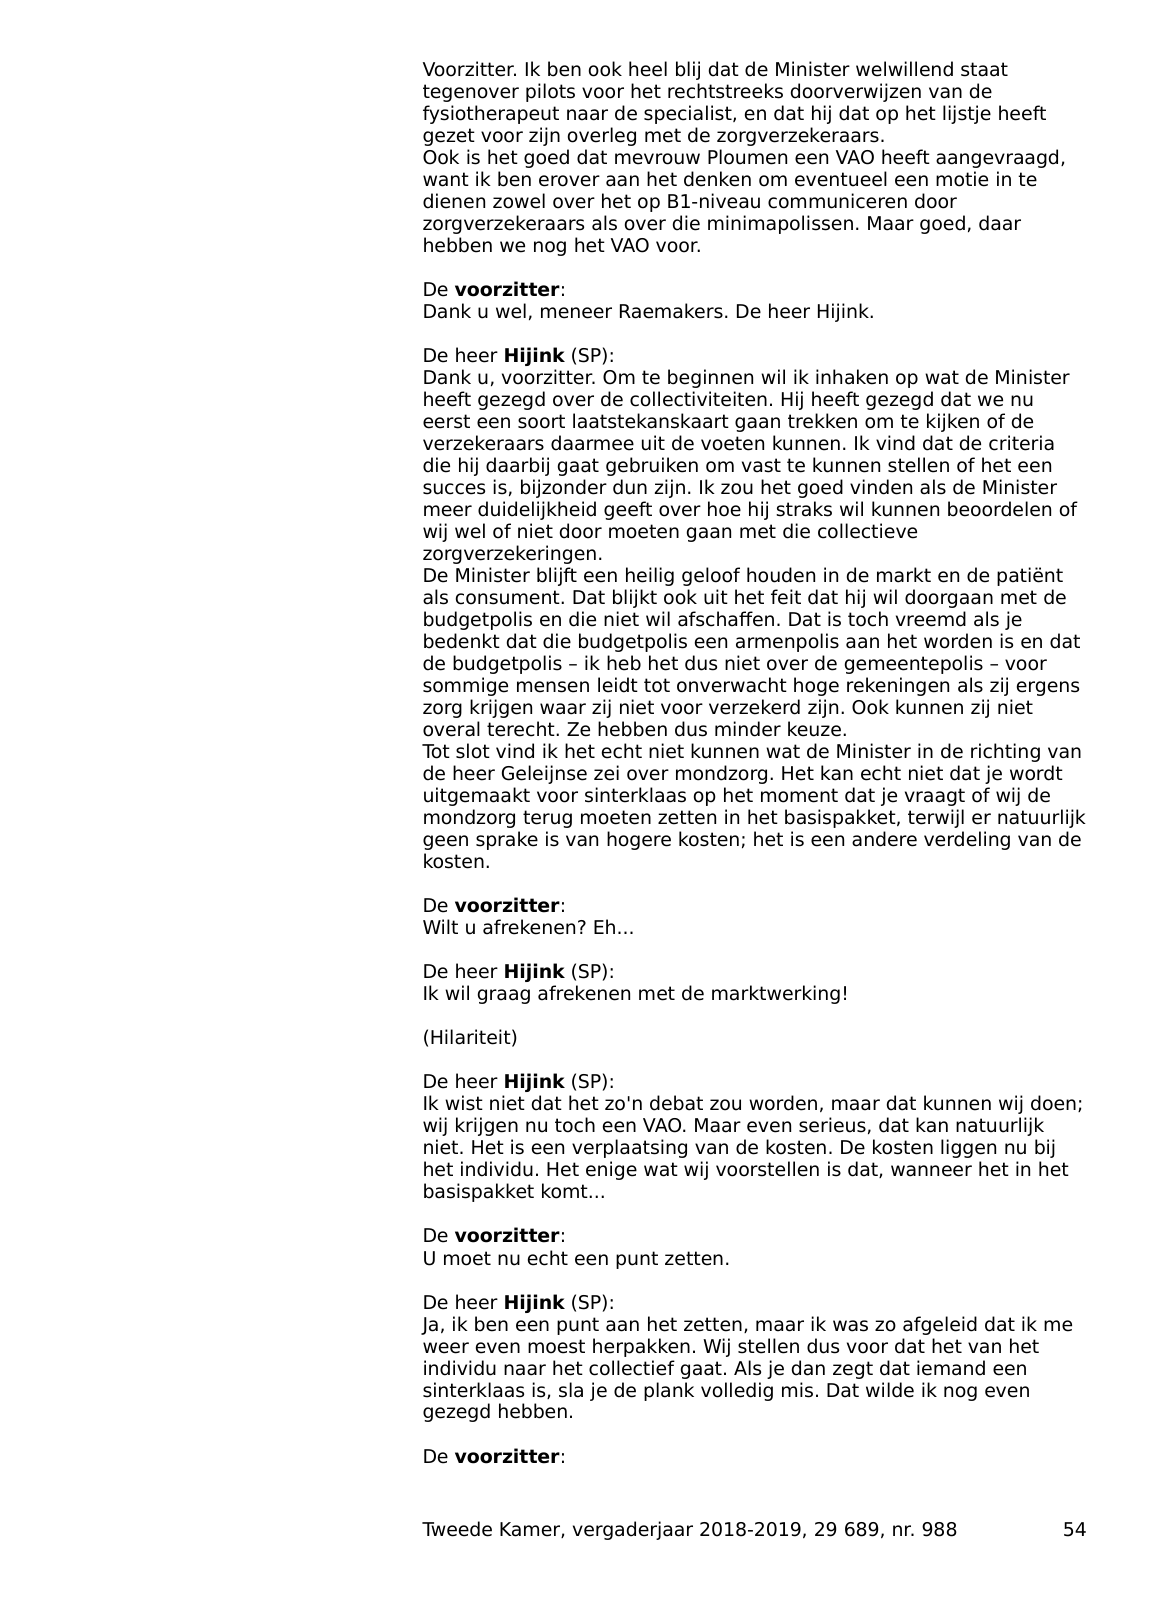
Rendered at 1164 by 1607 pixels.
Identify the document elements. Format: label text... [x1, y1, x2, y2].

text De heer Hijink (SP): [422, 345, 1087, 367]
text Ik wist niet dat het zo'n debat zou worden, maar dat kunnen wij doen; wij krijgen nu toch een VAO. Maar even serieus, dat kan natuurlijk niet. Het is een verplaatsing van de kosten. De kosten liggen nu bij het individu. Het enige wat wij voorstellen is dat, wanneer het in het basispakket komt... [422, 1093, 1087, 1203]
text Ja, ik ben een punt aan het zetten, maar ik was zo afgeleid dat ik me weer even moest herpakken. Wij stellen dus voor dat het van het individu naar het collectief gaat. Als je dan zegt dat iemand een sinterklaas is, sla je de plank volledig mis. Dat wilde ik nog even gezegd hebben. [422, 1313, 1087, 1423]
text De heer Hijink (SP): [422, 961, 1087, 983]
text Wilt u afrekenen? Eh... [422, 917, 1087, 939]
text U moet nu echt een punt zetten. [422, 1247, 1087, 1269]
text Dank u, voorzitter. Om te beginnen wil ik inhaken op wat de Minister heeft gezegd over de collectiviteiten. Hij heeft gezegd dat we nu eerst een soort laatstekanskaart gaan trekken om te kijken of de verzekeraars daarmee uit de voeten kunnen. Ik vind dat de criteria die hij daarbij gaat gebruiken om vast te kunnen stellen of het een succes is, bijzonder dun zijn. Ik zou het goed vinden als de Minister meer duidelijkheid geeft over hoe hij straks wil kunnen beoordelen of wij wel of niet door moeten gaan met die collectieve zorgverzekeringen. [422, 367, 1087, 565]
text Ook is het goed dat mevrouw Ploumen een VAO heeft aangevraagd, want ik ben erover aan het denken om eventueel een motie in te dienen zowel over het op B1-niveau communiceren door zorgverzekeraars als over die minimapolissen. Maar goed, daar hebben we nog het VAO voor. [422, 147, 1087, 257]
text De voorzitter: [422, 895, 1087, 917]
text De voorzitter: [422, 1446, 1087, 1468]
text De voorzitter: [422, 1225, 1087, 1247]
text Ik wil graag afrekenen met de marktwerking! [422, 983, 1087, 1005]
text De Minister blijft een heilig geloof houden in de markt en de patiënt als consument. Dat blijkt ook uit het feit dat hij wil doorgaan met de budgetpolis en die niet wil afschaffen. Dat is toch vreemd als je bedenkt dat die budgetpolis een armenpolis aan het worden is en dat de budgetpolis – ik heb het dus niet over de gemeentepolis – voor sommige mensen leidt tot onverwacht hoge rekeningen als zij ergens zorg krijgen waar zij niet voor verzekerd zijn. Ook kunnen zij niet overal terecht. Ze hebben dus minder keuze. [422, 565, 1087, 741]
text De heer Hijink (SP): [422, 1071, 1087, 1093]
text Dank u wel, meneer Raemakers. De heer Hijink. [422, 301, 1087, 323]
text Voorzitter. Ik ben ook heel blij dat de Minister welwillend staat tegenover pilots voor het rechtstreeks doorverwijzen van de fysiotherapeut naar de specialist, en dat hij dat op het lijstje heeft gezet voor zijn overleg met de zorgverzekeraars. [422, 59, 1087, 147]
text De voorzitter: [422, 279, 1087, 301]
text Tot slot vind ik het echt niet kunnen wat de Minister in de richting van de heer Geleijnse zei over mondzorg. Het kan echt niet dat je wordt uitgemaakt voor sinterklaas op het moment dat je vraagt of wij de mondzorg terug moeten zetten in het basispakket, terwijl er natuurlijk geen sprake is van hogere kosten; het is een andere verdeling van de kosten. [422, 741, 1087, 873]
text (Hilariteit) [422, 1027, 1087, 1049]
text De heer Hijink (SP): [422, 1292, 1087, 1313]
